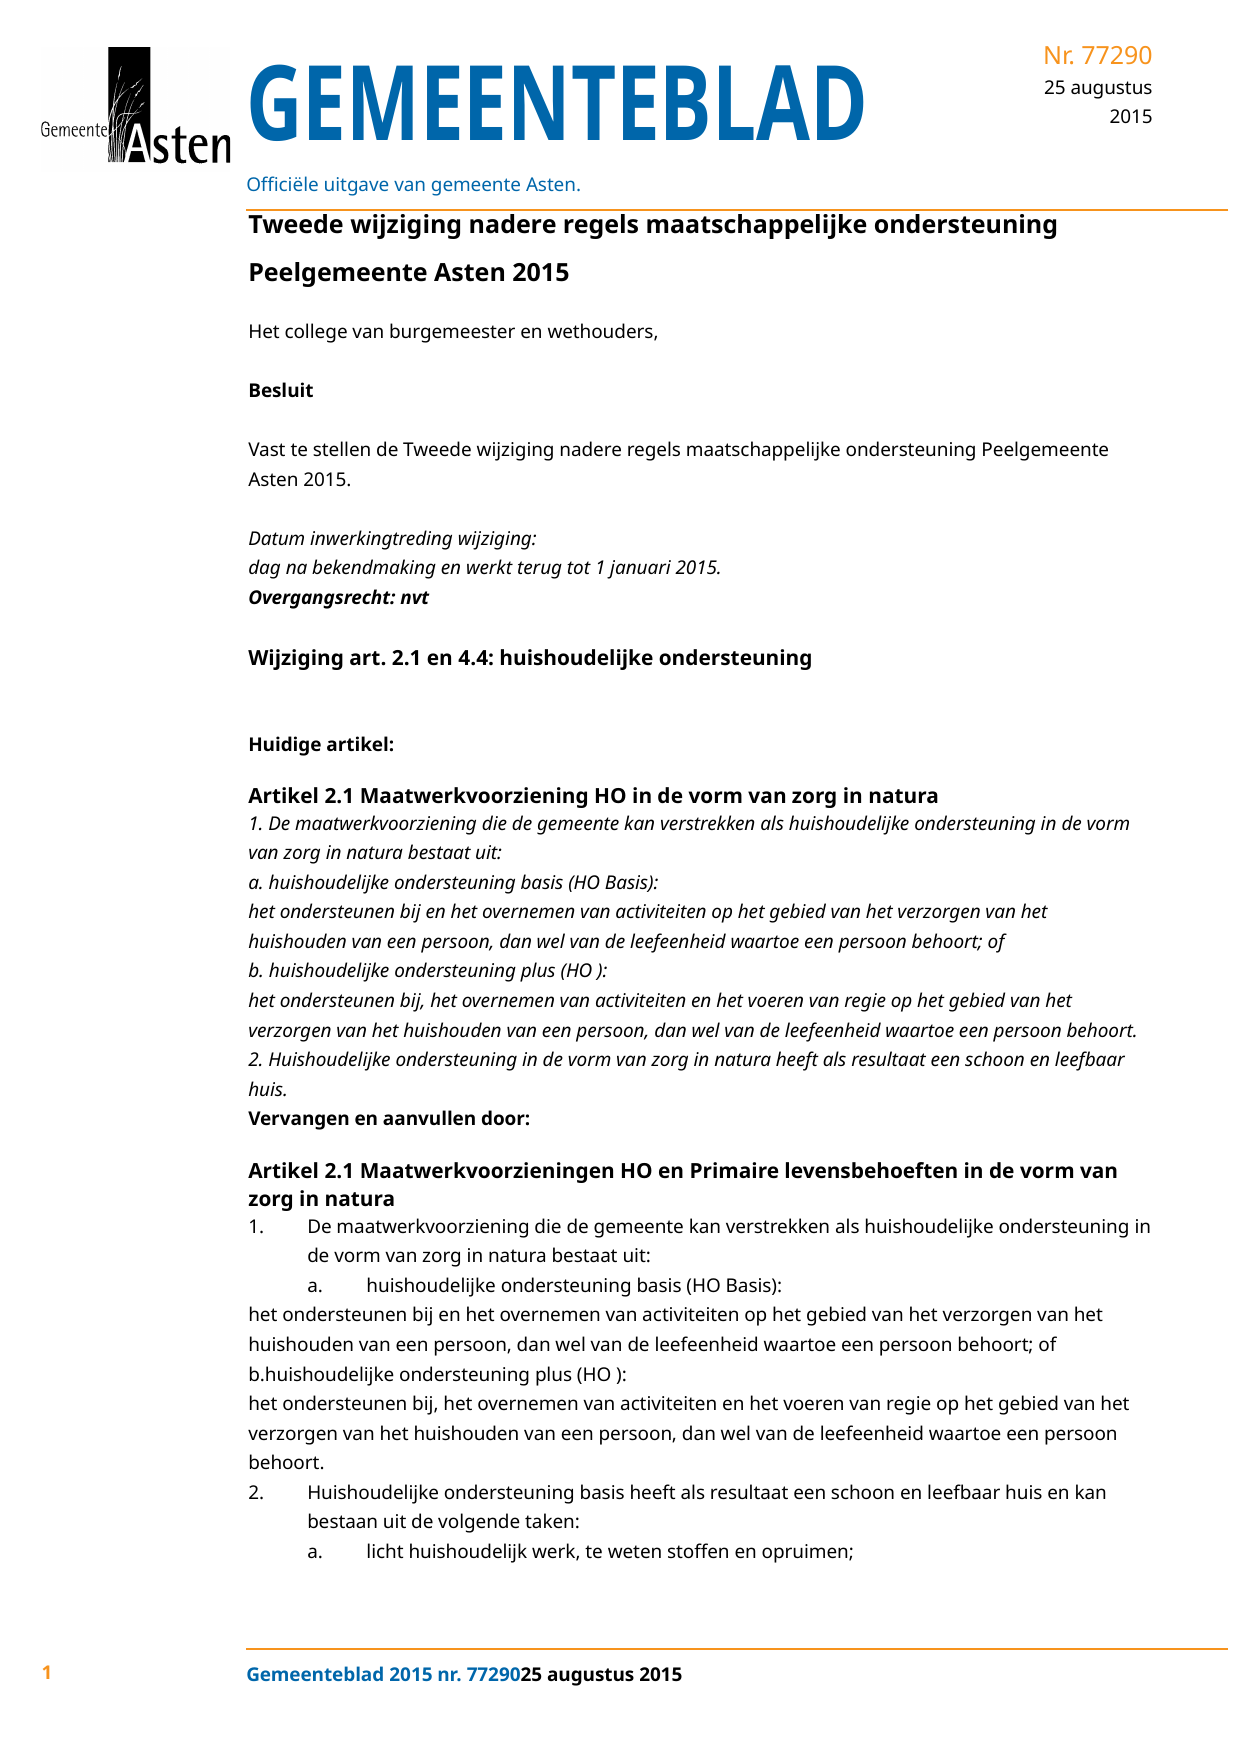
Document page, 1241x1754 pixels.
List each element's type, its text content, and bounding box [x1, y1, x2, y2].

list huishoudelijke ondersteuning basis (HO Basis): [307, 1272, 1152, 1298]
text b. huishoudelijke ondersteuning plus (HO ): [248, 958, 1152, 983]
picture [41, 47, 231, 172]
text het ondersteunen bij en het overnemen van activiteiten op het gebied van het verzorgen van het huishouden van een persoon, dan wel van de leefeenheid waartoe een persoon behoort; of [248, 1302, 1152, 1357]
list licht huishoudelijk werk, te weten stoffen en opruimen; [307, 1538, 1152, 1564]
text het ondersteunen bij, het overnemen van activiteiten en het voeren van regie op het gebied van het verzorgen van het huishouden van een persoon, dan wel van de leefeenheid waartoe een persoon behoort. [248, 987, 1152, 1043]
text Wijziging art. 2.1 en 4.4: huishoudelijke ondersteuning [248, 643, 1152, 672]
list Huishoudelijke ondersteuning basis heeft als resultaat een schoon en leefbaar huis en kan bestaan uit de volgende taken: [248, 1479, 1152, 1534]
text Overgangsrecht: nvt [248, 584, 1152, 610]
text a. huishoudelijke ondersteuning basis (HO Basis): [248, 869, 1152, 895]
text b.huishoudelijke ondersteuning plus (HO ): [248, 1361, 1152, 1387]
text Vast te stellen de Tweede wijziging nadere regels maatschappelijke ondersteuning Peelgemeente Asten 2015. [248, 436, 1152, 492]
text dag na bekendmaking en werkt terug tot 1 januari 2015. [248, 554, 1152, 580]
text Besluit [248, 377, 1152, 403]
text Huidige artikel: [248, 731, 1152, 757]
text Vervangen en aanvullen door: [248, 1106, 1152, 1131]
text Het college van burgemeester en wethouders, [248, 318, 1152, 344]
text het ondersteunen bij, het overnemen van activiteiten en het voeren van regie op het gebied van het verzorgen van het huishouden van een persoon, dan wel van de leefeenheid waartoe een persoon behoort. [248, 1390, 1152, 1475]
text Tweede wijziging nadere regels maatschappelijke ondersteuning Peelgemeente Asten 2015 [248, 211, 1152, 288]
list De maatwerkvoorziening die de gemeente kan verstrekken als huishoudelijke ondersteuning in de vorm van zorg in natura bestaat uit: [248, 1213, 1152, 1268]
text Artikel 2.1 Maatwerkvoorziening HO in de vorm van zorg in natura [248, 781, 1152, 810]
text 1. De maatwerkvoorziening die de gemeente kan verstrekken als huishoudelijke ondersteuning in de vorm van zorg in natura bestaat uit: [248, 810, 1152, 865]
text Artikel 2.1 Maatwerkvoorzieningen HO en Primaire levensbehoeften in de vorm van zorg in natura [248, 1156, 1152, 1213]
text Datum inwerkingtreding wijziging: [248, 525, 1152, 551]
text het ondersteunen bij en het overnemen van activiteiten op het gebied van het verzorgen van het huishouden van een persoon, dan wel van de leefeenheid waartoe een persoon behoort; of [248, 898, 1152, 954]
text 2. Huishoudelijke ondersteuning in de vorm van zorg in natura heeft als resultaat een schoon en leefbaar huis. [248, 1046, 1152, 1102]
